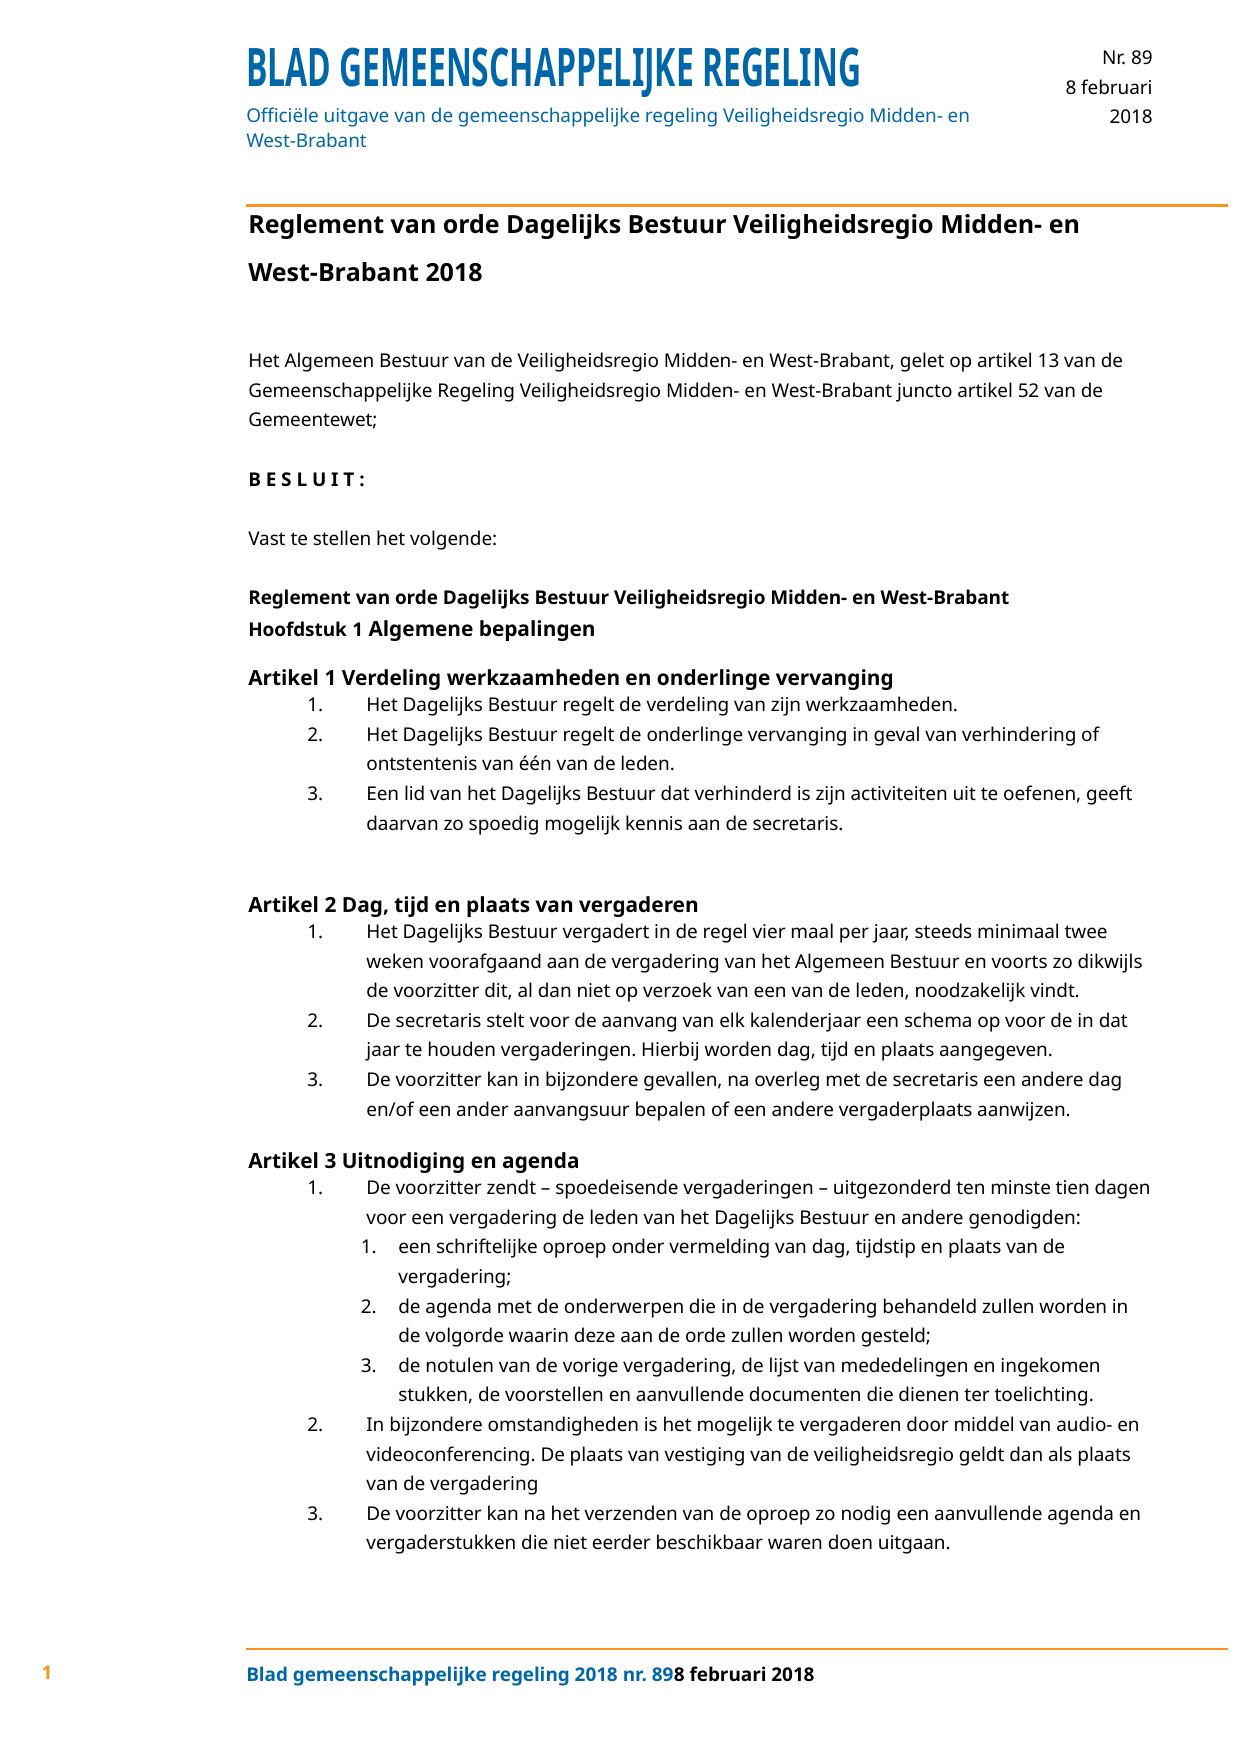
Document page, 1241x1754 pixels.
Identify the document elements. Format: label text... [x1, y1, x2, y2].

list De voorzitter kan in bijzondere gevallen, na overleg met de secretaris een andere dag en/of een ander aanvangsuur bepalen of een andere vergaderplaats aanwijzen. [307, 1066, 1152, 1121]
text Artikel 1 Verdeling werkzaamheden en onderlinge vervanging [248, 663, 1152, 691]
list Het Dagelijks Bestuur regelt de onderlinge vervanging in geval van verhindering of ontstentenis van één van de leden. [307, 721, 1152, 776]
list de agenda met de onderwerpen die in de vergadering behandeld zullen worden in de volgorde waarin deze aan de orde zullen worden gesteld; [361, 1293, 1152, 1348]
text Reglement van orde Dagelijks Bestuur Veiligheidsregio Midden- en West-Brabant 2018 [248, 207, 1152, 288]
list De secretaris stelt voor de aanvang van elk kalenderjaar een schema op voor de in dat jaar te houden vergaderingen. Hierbij worden dag, tijd en plaats aangegeven. [307, 1007, 1152, 1062]
list Het Dagelijks Bestuur vergadert in de regel vier maal per jaar, steeds minimaal twee weken voorafgaand aan de vergadering van het Algemeen Bestuur en voorts zo dikwijls de voorzitter dit, al dan niet op verzoek van een van de leden, noodzakelijk vindt. [307, 918, 1152, 1003]
list De voorzitter zendt – spoedeisende vergaderingen – uitgezonderd ten minste tien dagen voor een vergadering de leden van het Dagelijks Bestuur en andere genodigden: [307, 1174, 1152, 1230]
list In bijzondere omstandigheden is het mogelijk te vergaderen door middel van audio- en videoconferencing. De plaats van vestiging van de veiligheidsregio geldt dan als plaats van de vergadering [307, 1411, 1152, 1496]
list De voorzitter kan na het verzenden van de oproep zo nodig een aanvullende agenda en vergaderstukken die niet eerder beschikbaar waren doen uitgaan. [307, 1500, 1152, 1555]
list Een lid van het Dagelijks Bestuur dat verhinderd is zijn activiteiten uit te oefenen, geeft daarvan zo spoedig mogelijk kennis aan de secretaris. [307, 780, 1152, 836]
picture [41, 47, 231, 172]
text Artikel 2 Dag, tijd en plaats van vergaderen [248, 890, 1152, 918]
text Vast te stellen het volgende: [248, 525, 1152, 551]
text Hoofdstuk 1 Algemene bepalingen [248, 614, 1152, 642]
list Het Dagelijks Bestuur regelt de verdeling van zijn werkzaamheden. [307, 691, 1152, 717]
list de notulen van de vorige vergadering, de lijst van mededelingen en ingekomen stukken, de voorstellen en aanvullende documenten die dienen ter toelichting. [361, 1352, 1152, 1407]
list een schriftelijke oproep onder vermelding van dag, tijdstip en plaats van de vergadering; [361, 1234, 1152, 1289]
text B E S L U I T : [248, 466, 1152, 492]
text Artikel 3 Uitnodiging en agenda [248, 1146, 1152, 1174]
text Het Algemeen Bestuur van de Veiligheidsregio Midden- en West-Brabant, gelet op artikel 13 van de Gemeenschappelijke Regeling Veiligheidsregio Midden- en West-Brabant juncto artikel 52 van de Gemeentewet; [248, 347, 1152, 432]
text Reglement van orde Dagelijks Bestuur Veiligheidsregio Midden- en West-Brabant [248, 584, 1152, 610]
